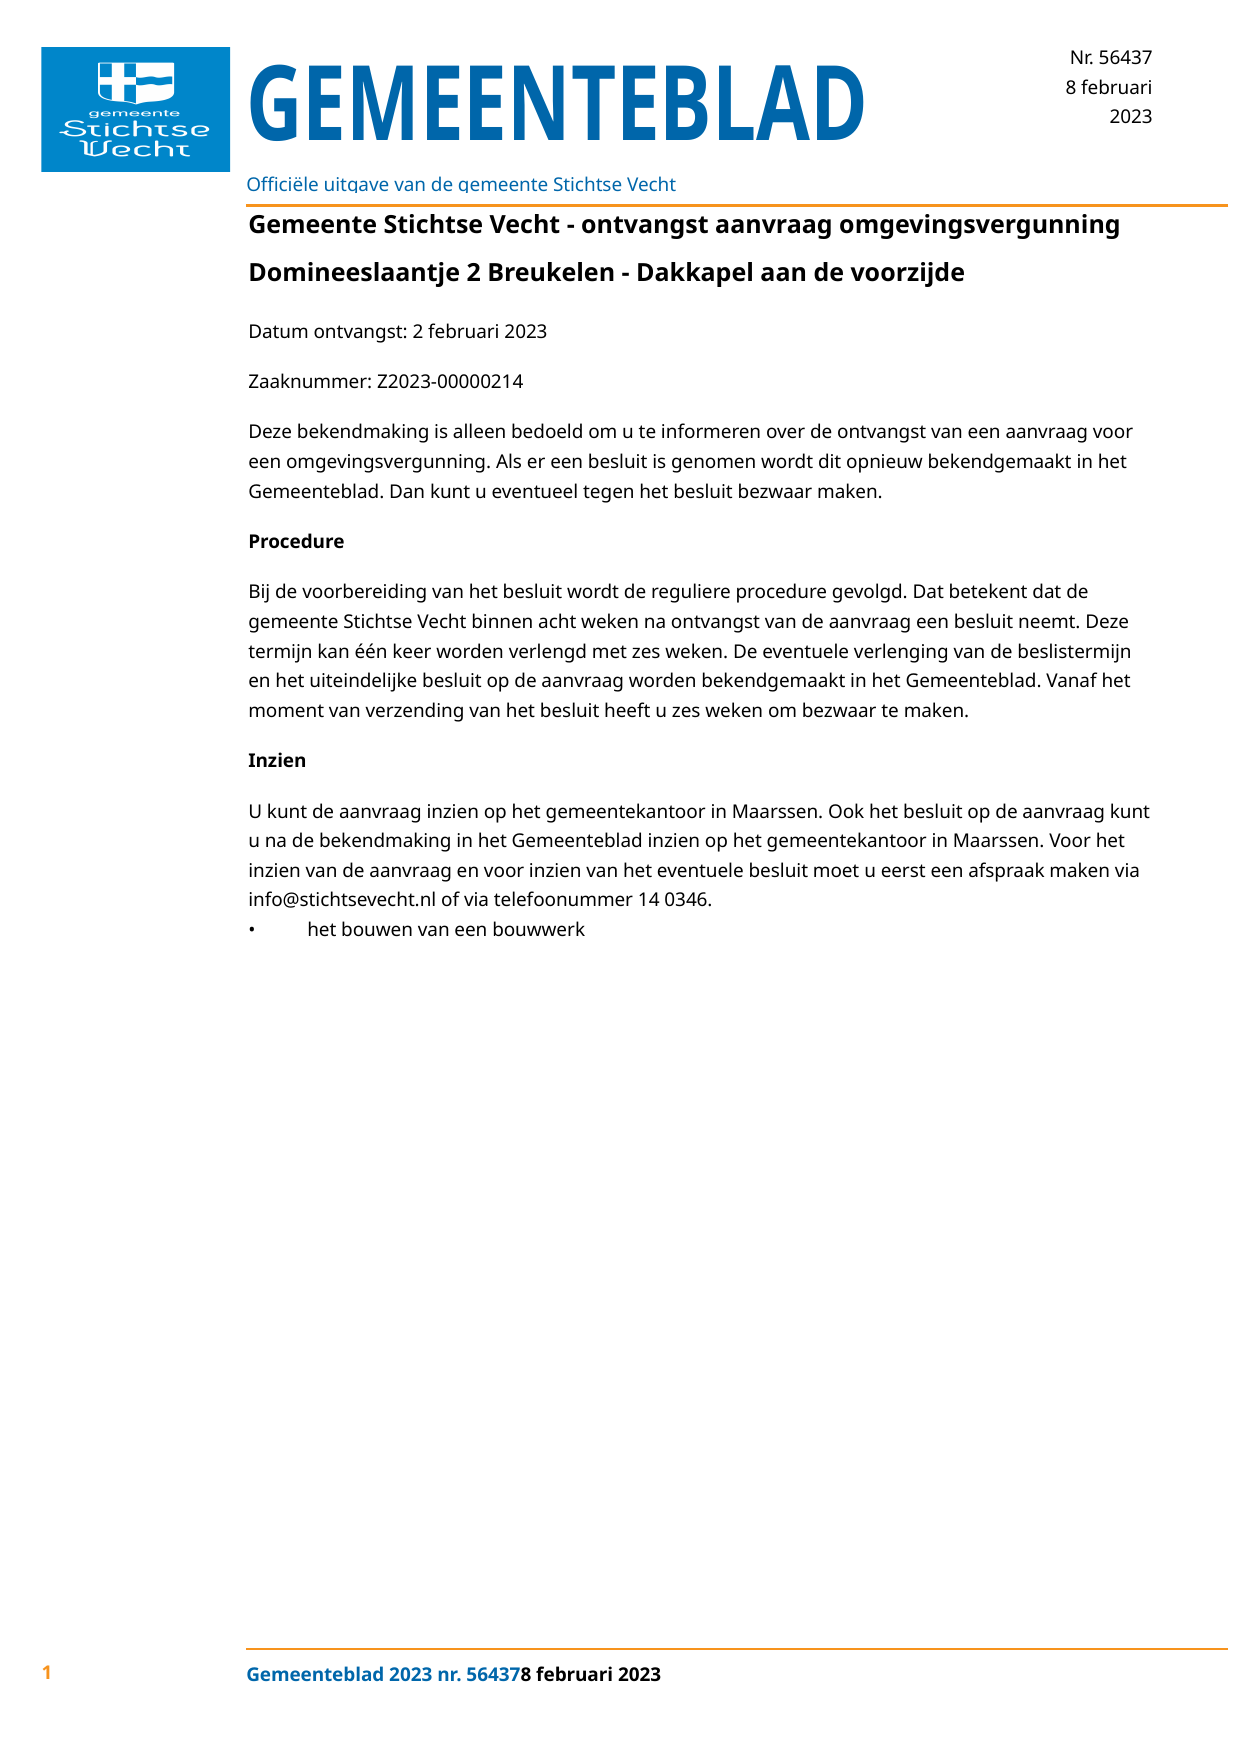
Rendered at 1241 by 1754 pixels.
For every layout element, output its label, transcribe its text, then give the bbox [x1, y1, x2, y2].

text Procedure [248, 528, 1152, 554]
picture [137, 63, 174, 103]
text Datum ontvangst: 2 februari 2023 [248, 318, 1152, 344]
picture [99, 63, 135, 101]
text U kunt de aanvraag inzien op het gemeentekantoor in Maarssen. Ook het besluit op de aanvraag kunt u na de bekendmaking in het Gemeenteblad inzien op het gemeentekantoor in Maarssen. Voor het inzien van de aanvraag en voor inzien van het eventuele besluit moet u eerst een afspraak maken via info@stichtsevecht.nl of via telefoonummer 14 0346. [248, 798, 1152, 912]
text Deze bekendmaking is alleen bedoeld om u te informeren over de ontvangst van een aanvraag voor een omgevingsvergunning. Als er een besluit is genomen wordt dit opnieuw bekendgemaakt in het Gemeenteblad. Dan kunt u eventueel tegen het besluit bezwaar maken. [248, 419, 1152, 504]
text Zaaknummer: Z2023-00000214 [248, 368, 1152, 394]
text Inzien [248, 747, 1152, 773]
list het bouwen van een bouwwerk [248, 916, 1152, 942]
text Bij de voorbereiding van het besluit wordt de reguliere procedure gevolgd. Dat betekent dat de gemeente Stichtse Vecht binnen acht weken na ontvangst van de aanvraag een besluit neemt. Deze termijn kan één keer worden verlengd met zes weken. De eventuele verlenging van de beslistermijn en het uiteindelijke besluit op de aanvraag worden bekendgemaakt in het Gemeenteblad. Vanaf het moment van verzending van het besluit heeft u zes weken om bezwaar te maken. [248, 579, 1152, 723]
text Gemeente Stichtse Vecht - ontvangst aanvraag omgevingsvergunning Domineeslaantje 2 Breukelen - Dakkapel aan de voorzijde [248, 207, 1152, 288]
